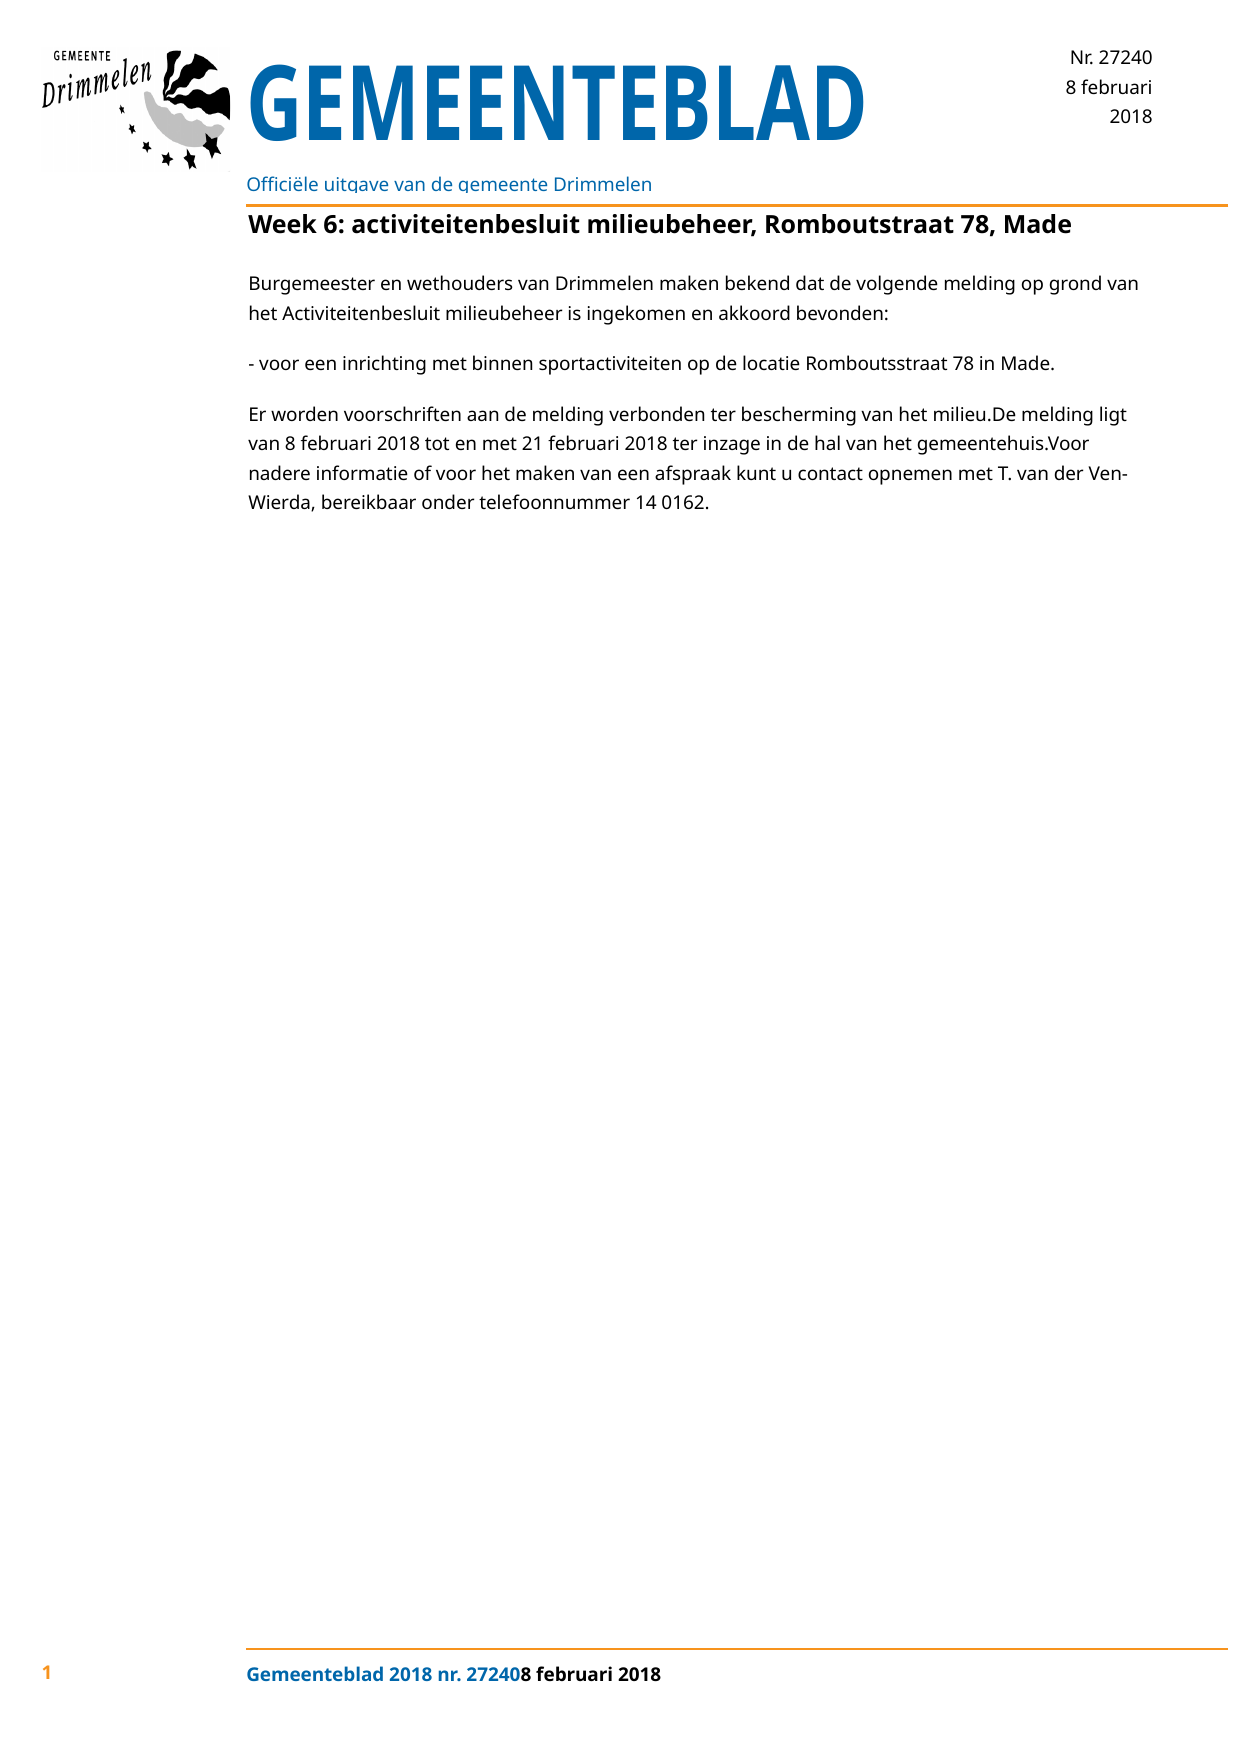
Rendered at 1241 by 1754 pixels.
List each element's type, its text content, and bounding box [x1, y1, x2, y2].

text - voor een inrichting met binnen sportactiviteiten op de locatie Romboutsstraat 78 in Made. [248, 350, 1152, 376]
text Week 6: activiteitenbesluit milieubeheer, Romboutstraat 78, Made [248, 207, 1152, 241]
text Burgemeester en wethouders van Drimmelen maken bekend dat de volgende melding op grond van het Activiteitenbesluit milieubeheer is ingekomen en akkoord bevonden: [248, 270, 1152, 326]
picture [41, 47, 231, 172]
text Er worden voorschriften aan de melding verbonden ter bescherming van het milieu.De melding ligt van 8 februari 2018 tot en met 21 februari 2018 ter inzage in de hal van het gemeentehuis.Voor nadere informatie of voor het maken van een afspraak kunt u contact opnemen met T. van der Ven- Wierda, bereikbaar onder telefoonnummer 14 0162. [248, 401, 1152, 515]
